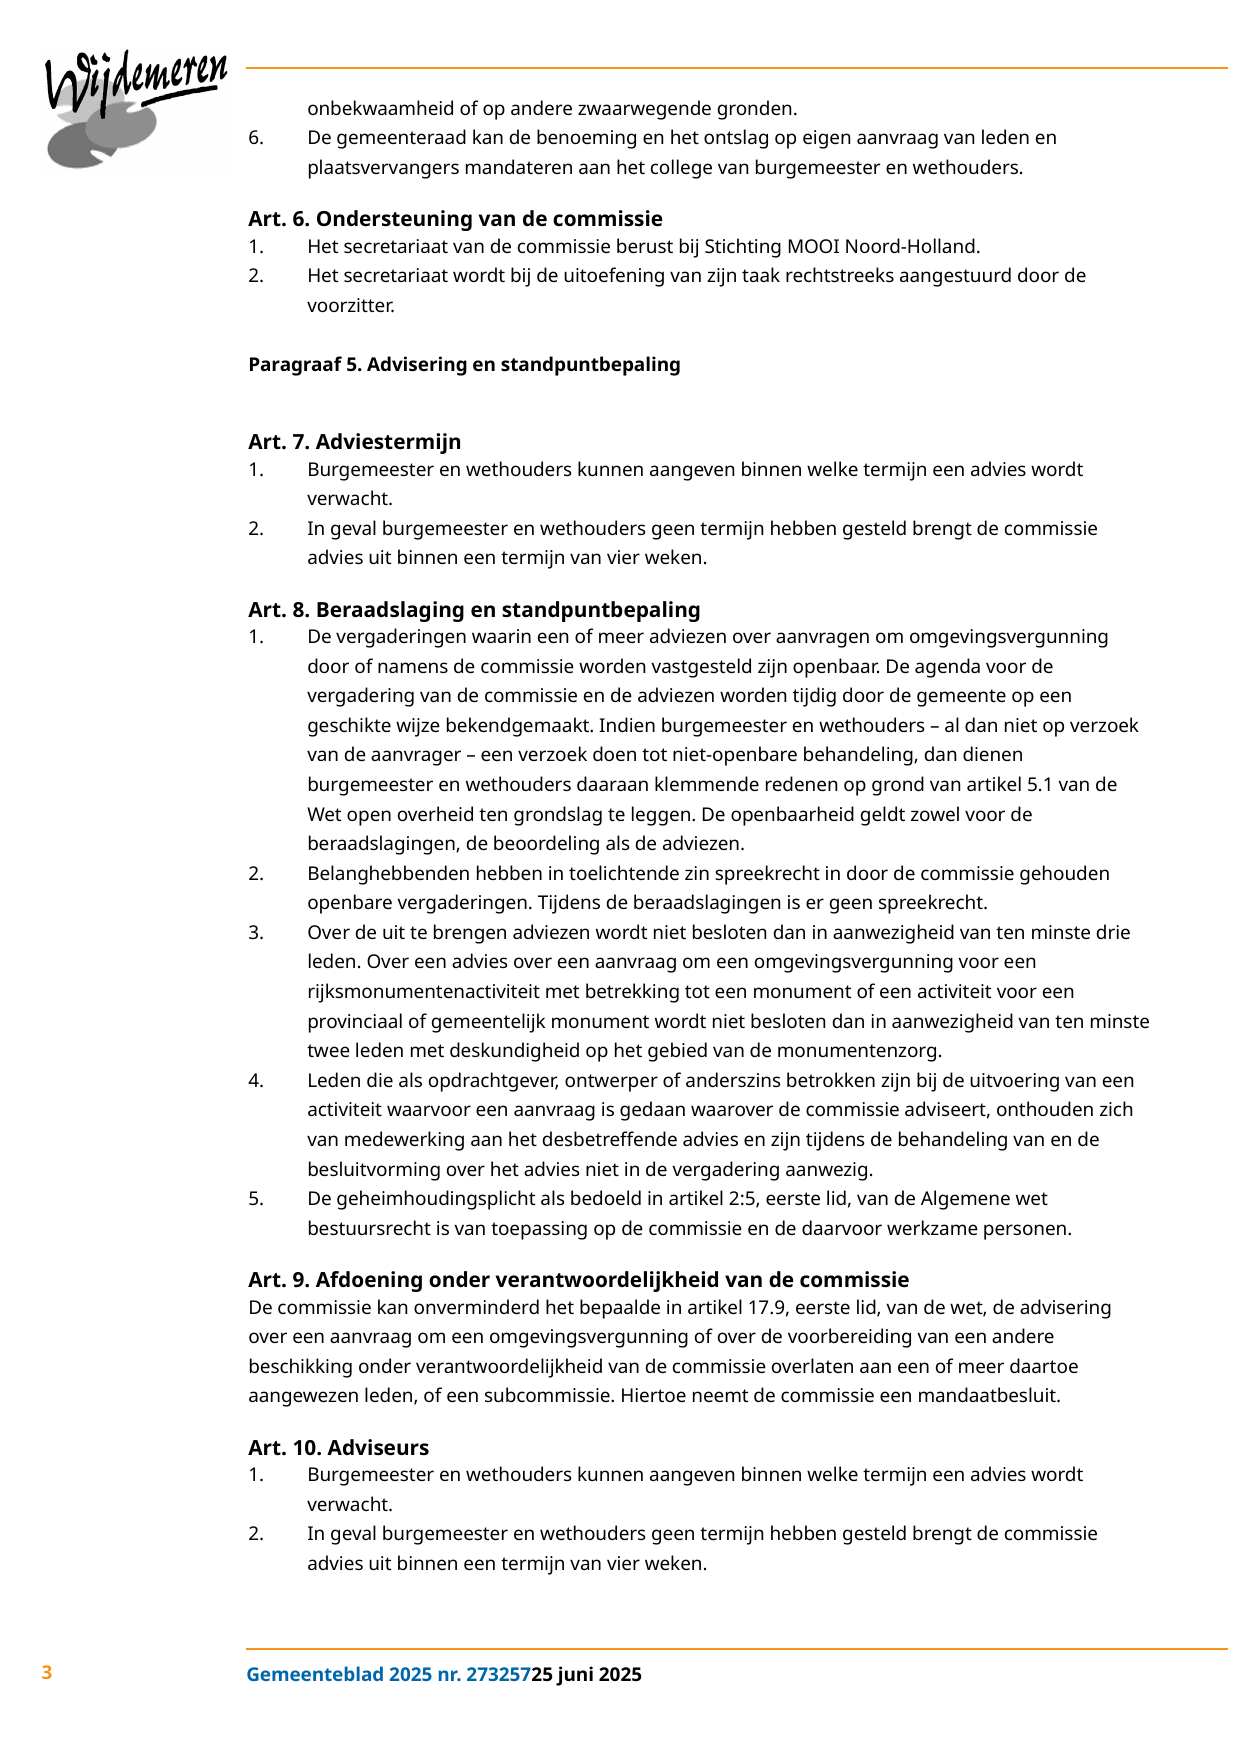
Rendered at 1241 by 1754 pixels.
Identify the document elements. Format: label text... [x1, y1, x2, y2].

text Art. 10. Adviseurs [248, 1433, 1152, 1461]
list Het secretariaat van de commissie berust bij Stichting MOOI Noord-Holland. [248, 233, 1152, 258]
list Burgemeester en wethouders kunnen aangeven binnen welke termijn een advies wordt verwacht. [248, 1461, 1152, 1517]
text Art. 7. Adviestermijn [248, 427, 1152, 456]
list Over de uit te brengen adviezen wordt niet besloten dan in aanwezigheid van ten minste drie leden. Over een advies over een aanvraag om een omgevingsvergunning voor een rijksmonumentenactiviteit met betrekking tot een monument of een activiteit voor een provinciaal of gemeentelijk monument wordt niet besloten dan in aanwezigheid van ten minste twee leden met deskundigheid op het gebied van de monumentenzorg. [248, 919, 1152, 1063]
list In geval burgemeester en wethouders geen termijn hebben gesteld brengt de commissie advies uit binnen een termijn van vier weken. [248, 1521, 1152, 1576]
list De gemeenteraad kan de benoeming en het ontslag op eigen aanvraag van leden en plaatsvervangers mandateren aan het college van burgemeester en wethouders. [248, 124, 1152, 180]
picture [41, 47, 231, 172]
list Leden die als opdrachtgever, ontwerper of anderszins betrokken zijn bij de uitvoering van een activiteit waarvoor een aanvraag is gedaan waarover de commissie adviseert, onthouden zich van medewerking aan het desbetreffende advies en zijn tijdens de behandeling van en de besluitvorming over het advies niet in de vergadering aanwezig. [248, 1067, 1152, 1182]
list De vergaderingen waarin een of meer adviezen over aanvragen om omgevingsvergunning door of namens de commissie worden vastgesteld zijn openbaar. De agenda voor de vergadering van de commissie en de adviezen worden tijdig door de gemeente op een geschikte wijze bekendgemaakt. Indien burgemeester en wethouders – al dan niet op verzoek van de aanvrager – een verzoek doen tot niet-openbare behandeling, dan dienen burgemeester en wethouders daaraan klemmende redenen op grond van artikel 5.1 van de Wet open overheid ten grondslag te leggen. De openbaarheid geldt zowel voor de beraadslagingen, de beoordeling als de adviezen. [248, 623, 1152, 856]
text Art. 8. Beraadslaging en standpuntbepaling [248, 595, 1152, 623]
list Het secretariaat wordt bij de uitoefening van zijn taak rechtstreeks aangestuurd door de voorzitter. [248, 262, 1152, 318]
text Art. 6. Ondersteuning van de commissie [248, 204, 1152, 233]
list Belanghebbenden hebben in toelichtende zin spreekrecht in door de commissie gehouden openbare vergaderingen. Tijdens de beraadslagingen is er geen spreekrecht. [248, 860, 1152, 915]
list In geval burgemeester en wethouders geen termijn hebben gesteld brengt de commissie advies uit binnen een termijn van vier weken. [248, 515, 1152, 570]
text Art. 9. Afdoening onder verantwoordelijkheid van de commissie [248, 1265, 1152, 1294]
list De geheimhoudingsplicht als bedoeld in artikel 2:5, eerste lid, van de Algemene wet bestuursrecht is van toepassing op de commissie en de daarvoor werkzame personen. [248, 1185, 1152, 1241]
text De commissie kan onverminderd het bepaalde in artikel 17.9, eerste lid, van de wet, de advisering over een aanvraag om een omgevingsvergunning of over de voorbereiding van een andere beschikking onder verantwoordelijkheid van de commissie overlaten aan een of meer daartoe aangewezen leden, of een subcommissie. Hiertoe neemt de commissie een mandaatbesluit. [248, 1294, 1152, 1408]
list onbekwaamheid of op andere zwaarwegende gronden. [248, 95, 1152, 121]
text Paragraaf 5. Advisering en standpuntbepaling [248, 351, 1152, 377]
list Burgemeester en wethouders kunnen aangeven binnen welke termijn een advies wordt verwacht. [248, 456, 1152, 511]
